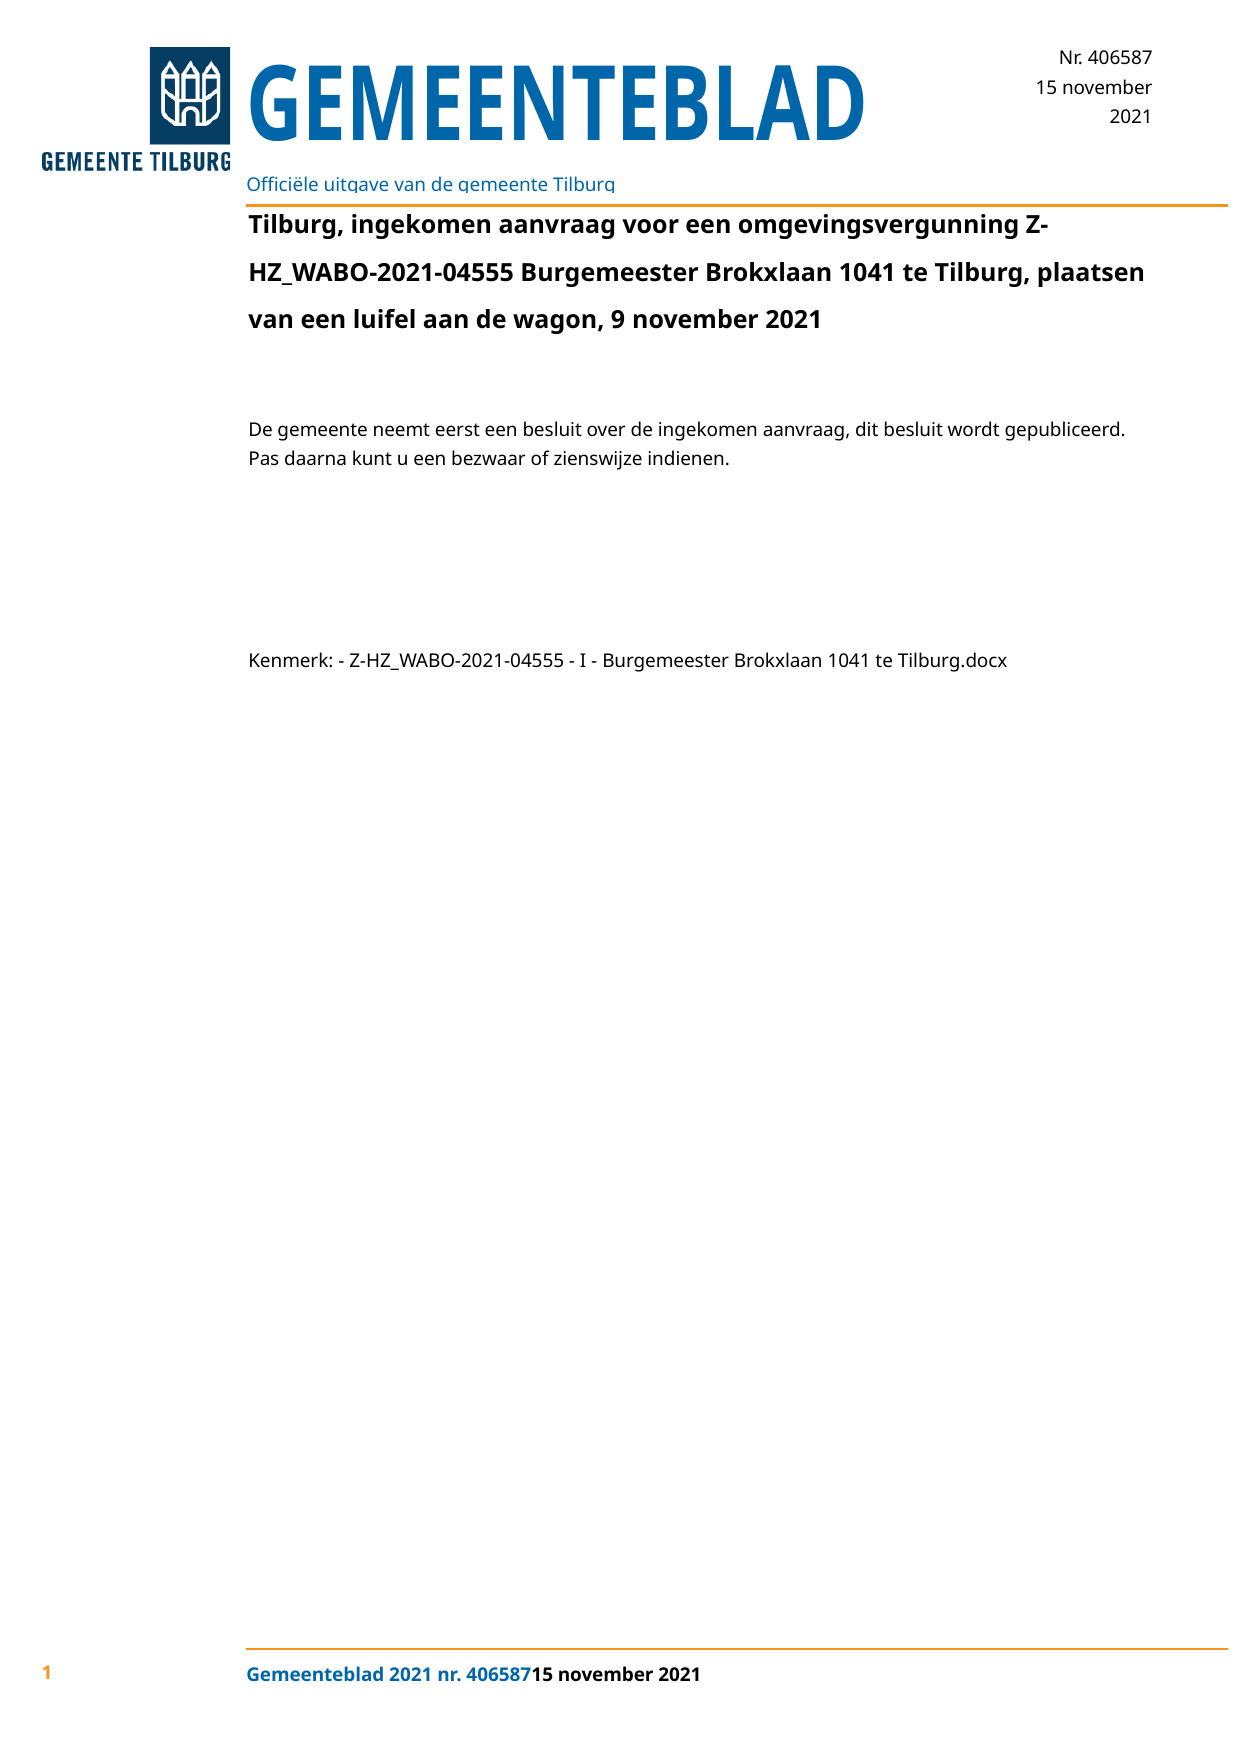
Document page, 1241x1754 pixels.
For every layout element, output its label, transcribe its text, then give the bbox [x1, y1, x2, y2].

text Kenmerk: - Z-HZ_WABO-2021-04555 - I - Burgemeester Brokxlaan 1041 te Tilburg.docx [248, 647, 1152, 673]
picture [41, 47, 231, 172]
text Tilburg, ingekomen aanvraag voor een omgevingsvergunning Z-HZ_WABO-2021-04555 Burgemeester Brokxlaan 1041 te Tilburg, plaatsen van een luifel aan de wagon, 9 november 2021 [248, 207, 1152, 336]
text De gemeente neemt eerst een besluit over de ingekomen aanvraag, dit besluit wordt gepubliceerd. Pas daarna kunt u een bezwaar of zienswijze indienen. [248, 416, 1152, 471]
